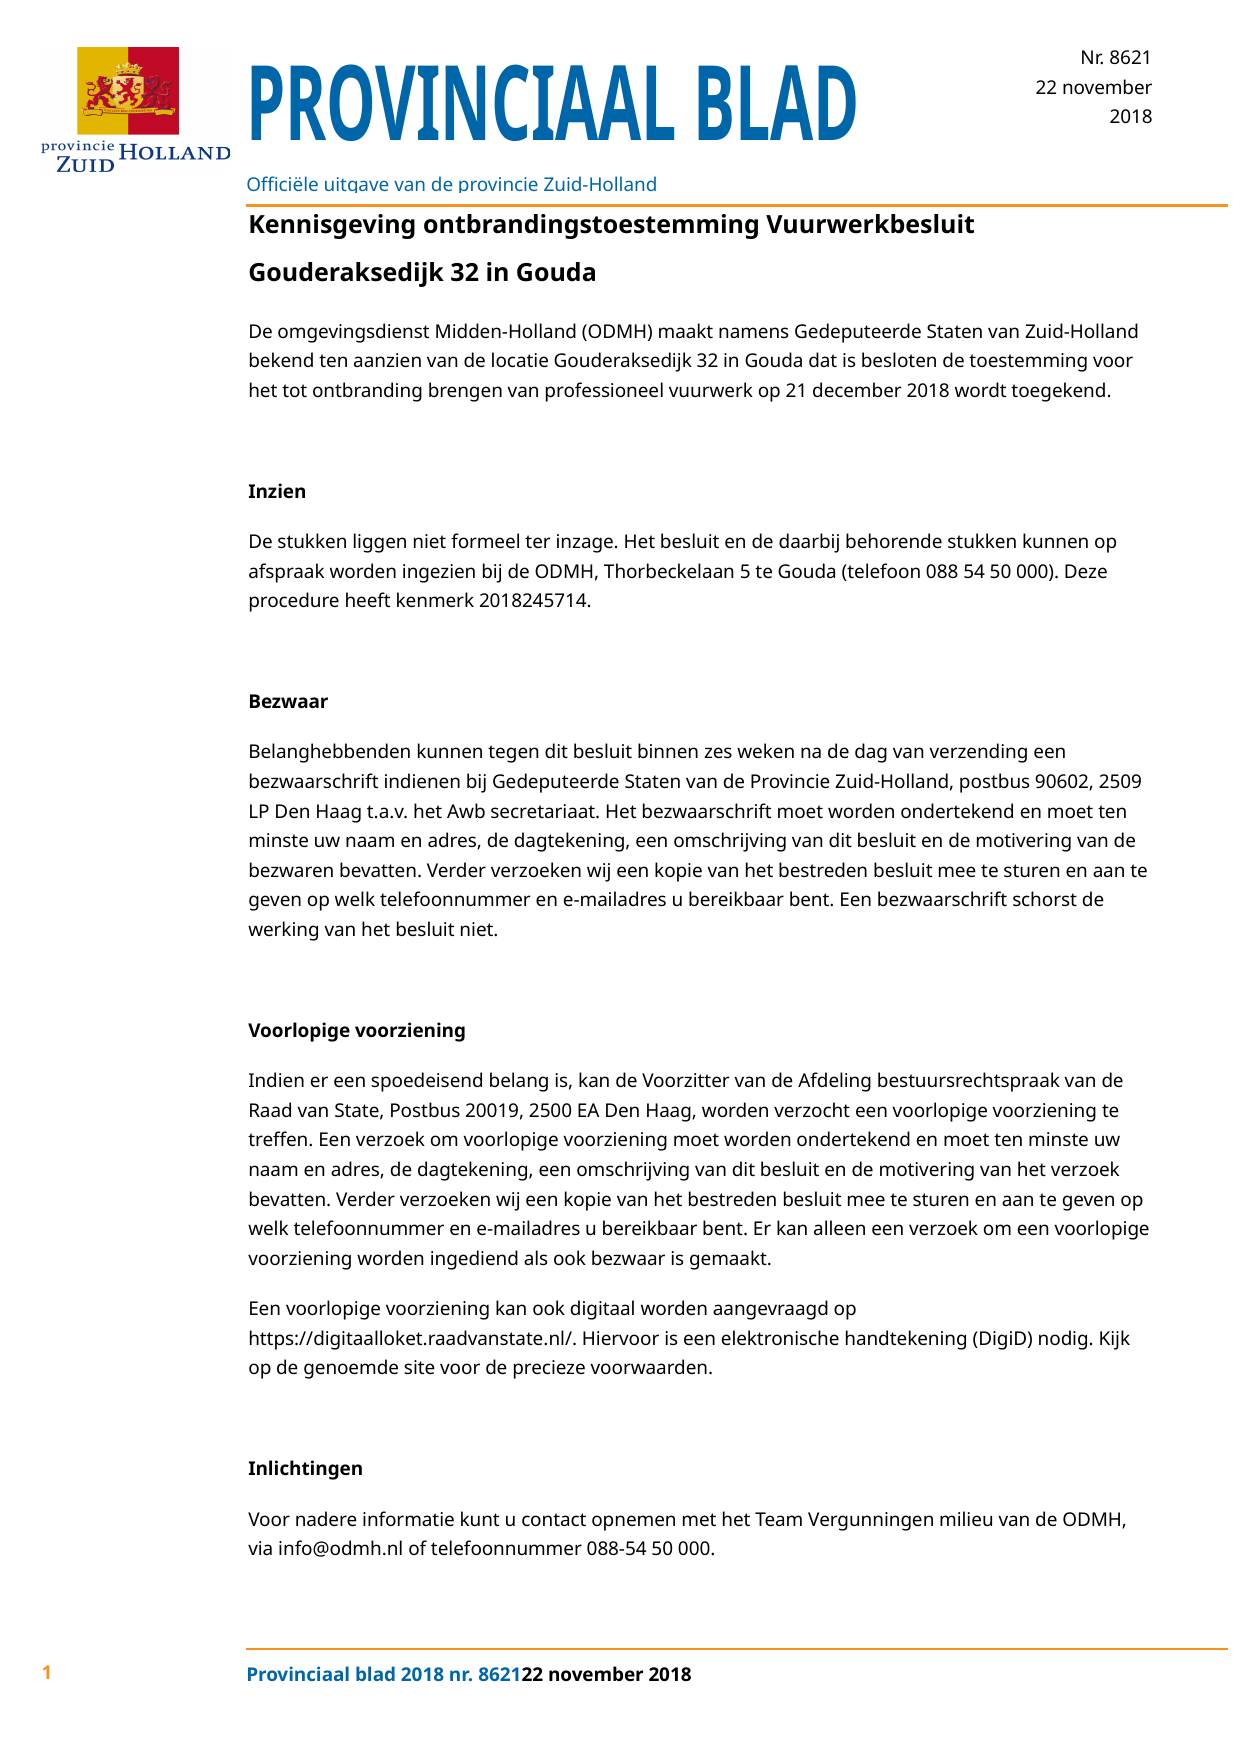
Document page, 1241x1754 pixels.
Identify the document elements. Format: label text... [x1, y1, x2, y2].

text Belanghebbenden kunnen tegen dit besluit binnen zes weken na de dag van verzending een bezwaarschrift indienen bij Gedeputeerde Staten van de Provincie Zuid-Holland, postbus 90602, 2509 LP Den Haag t.a.v. het Awb secretariaat. Het bezwaarschrift moet worden ondertekend en moet ten minste uw naam en adres, de dagtekening, een omschrijving van dit besluit en de motivering van de bezwaren bevatten. Verder verzoeken wij een kopie van het bestreden besluit mee te sturen en aan te geven op welk telefoonnummer en e-mailadres u bereikbaar bent. Een bezwaarschrift schorst de werking van het besluit niet. [248, 739, 1152, 942]
picture [41, 47, 231, 172]
text Voorlopige voorziening [248, 1017, 1152, 1043]
text Inlichtingen [248, 1455, 1152, 1481]
text Inzien [248, 478, 1152, 504]
text Kennisgeving ontbrandingstoestemming Vuurwerkbesluit Gouderaksedijk 32 in Gouda [248, 207, 1152, 288]
text Voor nadere informatie kunt u contact opnemen met het Team Vergunningen milieu van de ODMH, via info@odmh.nl of telefoonnummer 088-54 50 000. [248, 1506, 1152, 1561]
text Bezwaar [248, 688, 1152, 714]
text De omgevingsdienst Midden-Holland (ODMH) maakt namens Gedeputeerde Staten van Zuid-Holland bekend ten aanzien van de locatie Gouderaksedijk 32 in Gouda dat is besloten de toestemming voor het tot ontbranding brengen van professioneel vuurwerk op 21 december 2018 wordt toegekend. [248, 318, 1152, 403]
text Een voorlopige voorziening kan ook digitaal worden aangevraagd op https://digitaalloket.raadvanstate.nl/. Hiervoor is een elektronische handtekening (DigiD) nodig. Kijk op de genoemde site voor de precieze voorwaarden. [248, 1295, 1152, 1380]
text De stukken liggen niet formeel ter inzage. Het besluit en de daarbij behorende stukken kunnen op afspraak worden ingezien bij de ODMH, Thorbeckelaan 5 te Gouda (telefoon 088 54 50 000). Deze procedure heeft kenmerk 2018245714. [248, 528, 1152, 613]
text Indien er een spoedeisend belang is, kan de Voorzitter van de Afdeling bestuursrechtspraak van de Raad van State, Postbus 20019, 2500 EA Den Haag, worden verzocht een voorlopige voorziening te treffen. Een verzoek om voorlopige voorziening moet worden ondertekend en moet ten minste uw naam en adres, de dagtekening, een omschrijving van dit besluit en de motivering van het verzoek bevatten. Verder verzoeken wij een kopie van het bestreden besluit mee te sturen en aan te geven op welk telefoonnummer en e-mailadres u bereikbaar bent. Er kan alleen een verzoek om een voorlopige voorziening worden ingediend als ook bezwaar is gemaakt. [248, 1067, 1152, 1271]
